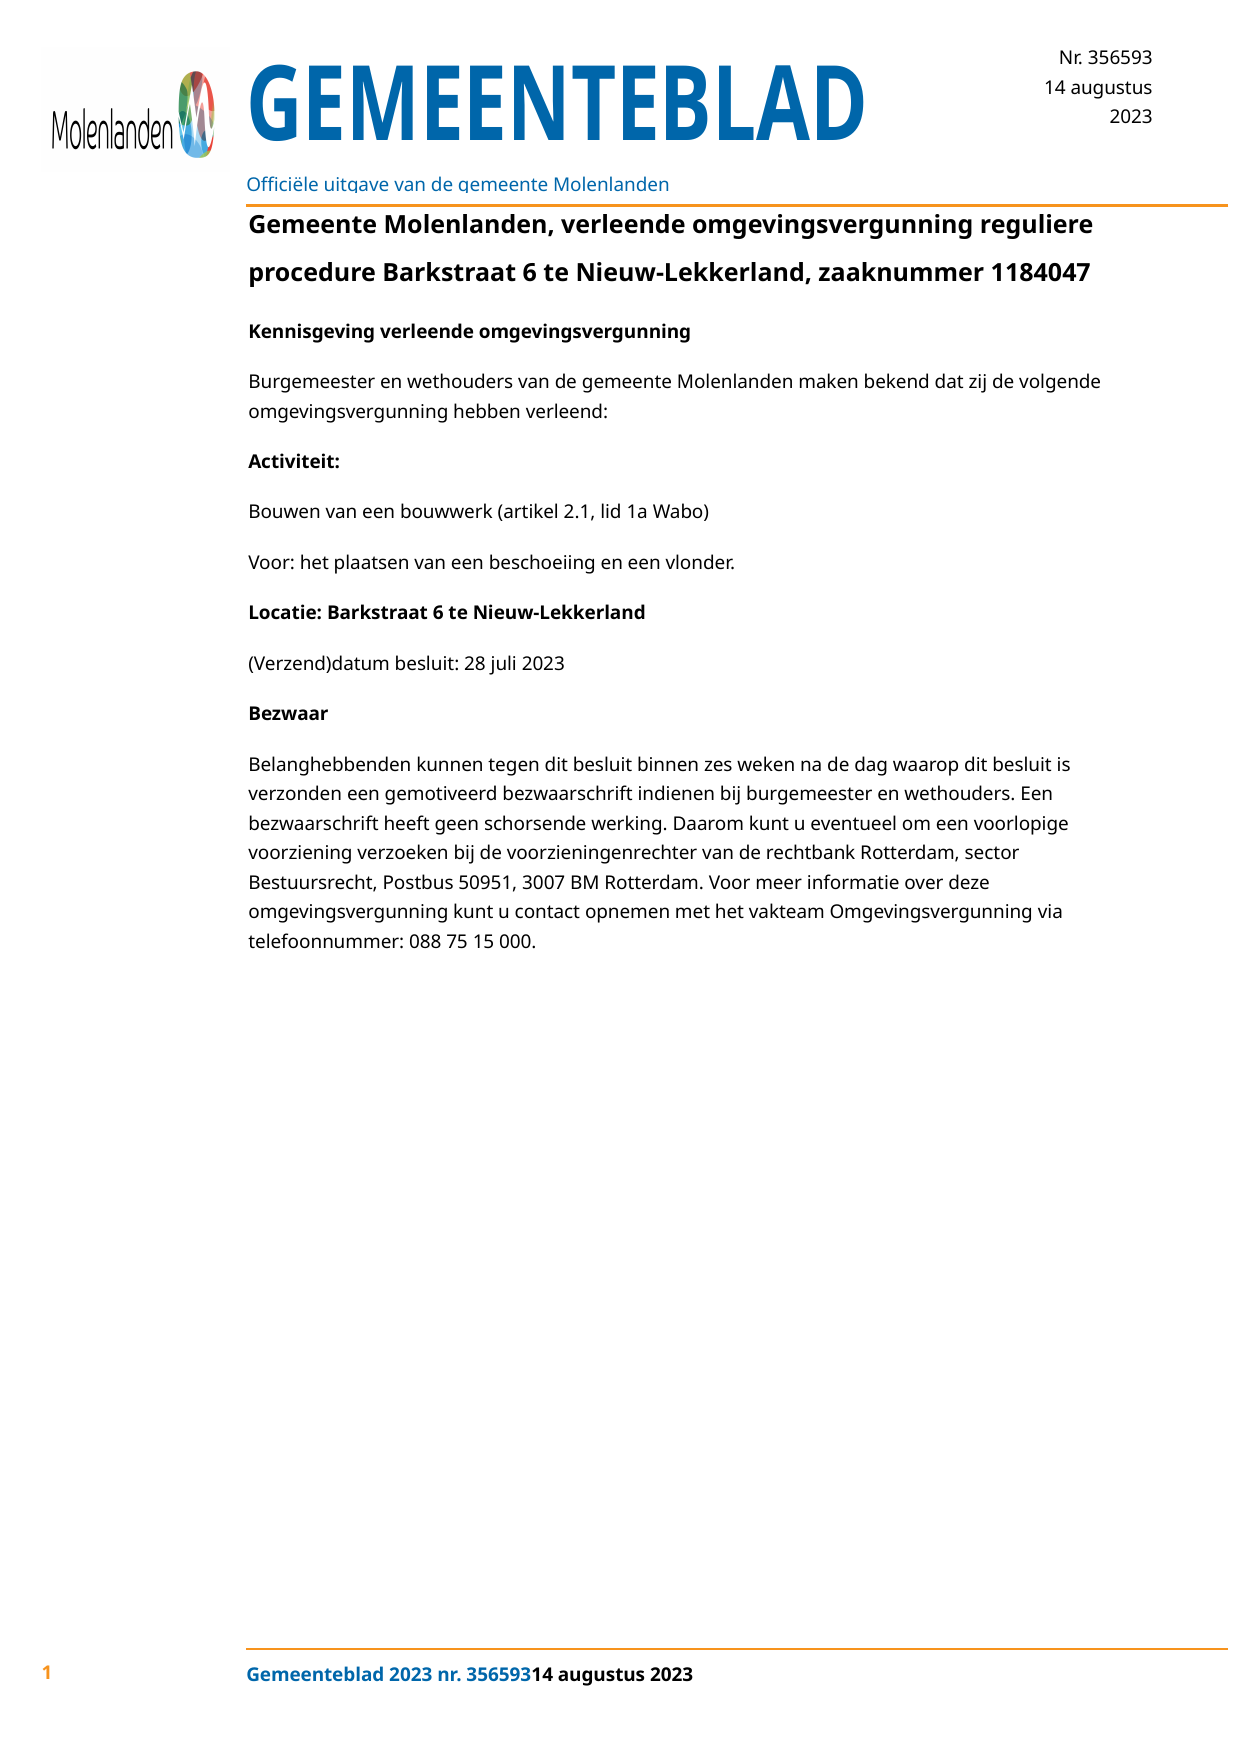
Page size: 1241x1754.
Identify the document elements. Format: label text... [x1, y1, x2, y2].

text Gemeente Molenlanden, verleende omgevingsvergunning reguliere procedure Barkstraat 6 te Nieuw-Lekkerland, zaaknummer 1184047 [248, 207, 1152, 288]
picture [41, 47, 231, 172]
text Belanghebbenden kunnen tegen dit besluit binnen zes weken na de dag waarop dit besluit is verzonden een gemotiveerd bezwaarschrift indienen bij burgemeester en wethouders. Een bezwaarschrift heeft geen schorsende werking. Daarom kunt u eventueel om een voorlopige voorziening verzoeken bij de voorzieningenrechter van de rechtbank Rotterdam, sector Bestuursrecht, Postbus 50951, 3007 BM Rotterdam. Voor meer informatie over deze omgevingsvergunning kunt u contact opnemen met het vakteam Omgevingsvergunning via telefoonnummer: 088 75 15 000. [248, 751, 1152, 954]
text Activiteit: [248, 448, 1152, 474]
text Kennisgeving verleende omgevingsvergunning [248, 318, 1152, 344]
text Locatie: Barkstraat 6 te Nieuw-Lekkerland [248, 599, 1152, 625]
text (Verzend)datum besluit: 28 juli 2023 [248, 650, 1152, 676]
text Voor: het plaatsen van een beschoeiing en een vlonder. [248, 549, 1152, 575]
text Burgemeester en wethouders van de gemeente Molenlanden maken bekend dat zij de volgende omgevingsvergunning hebben verleend: [248, 368, 1152, 424]
text Bezwaar [248, 700, 1152, 726]
text Bouwen van een bouwwerk (artikel 2.1, lid 1a Wabo) [248, 499, 1152, 524]
